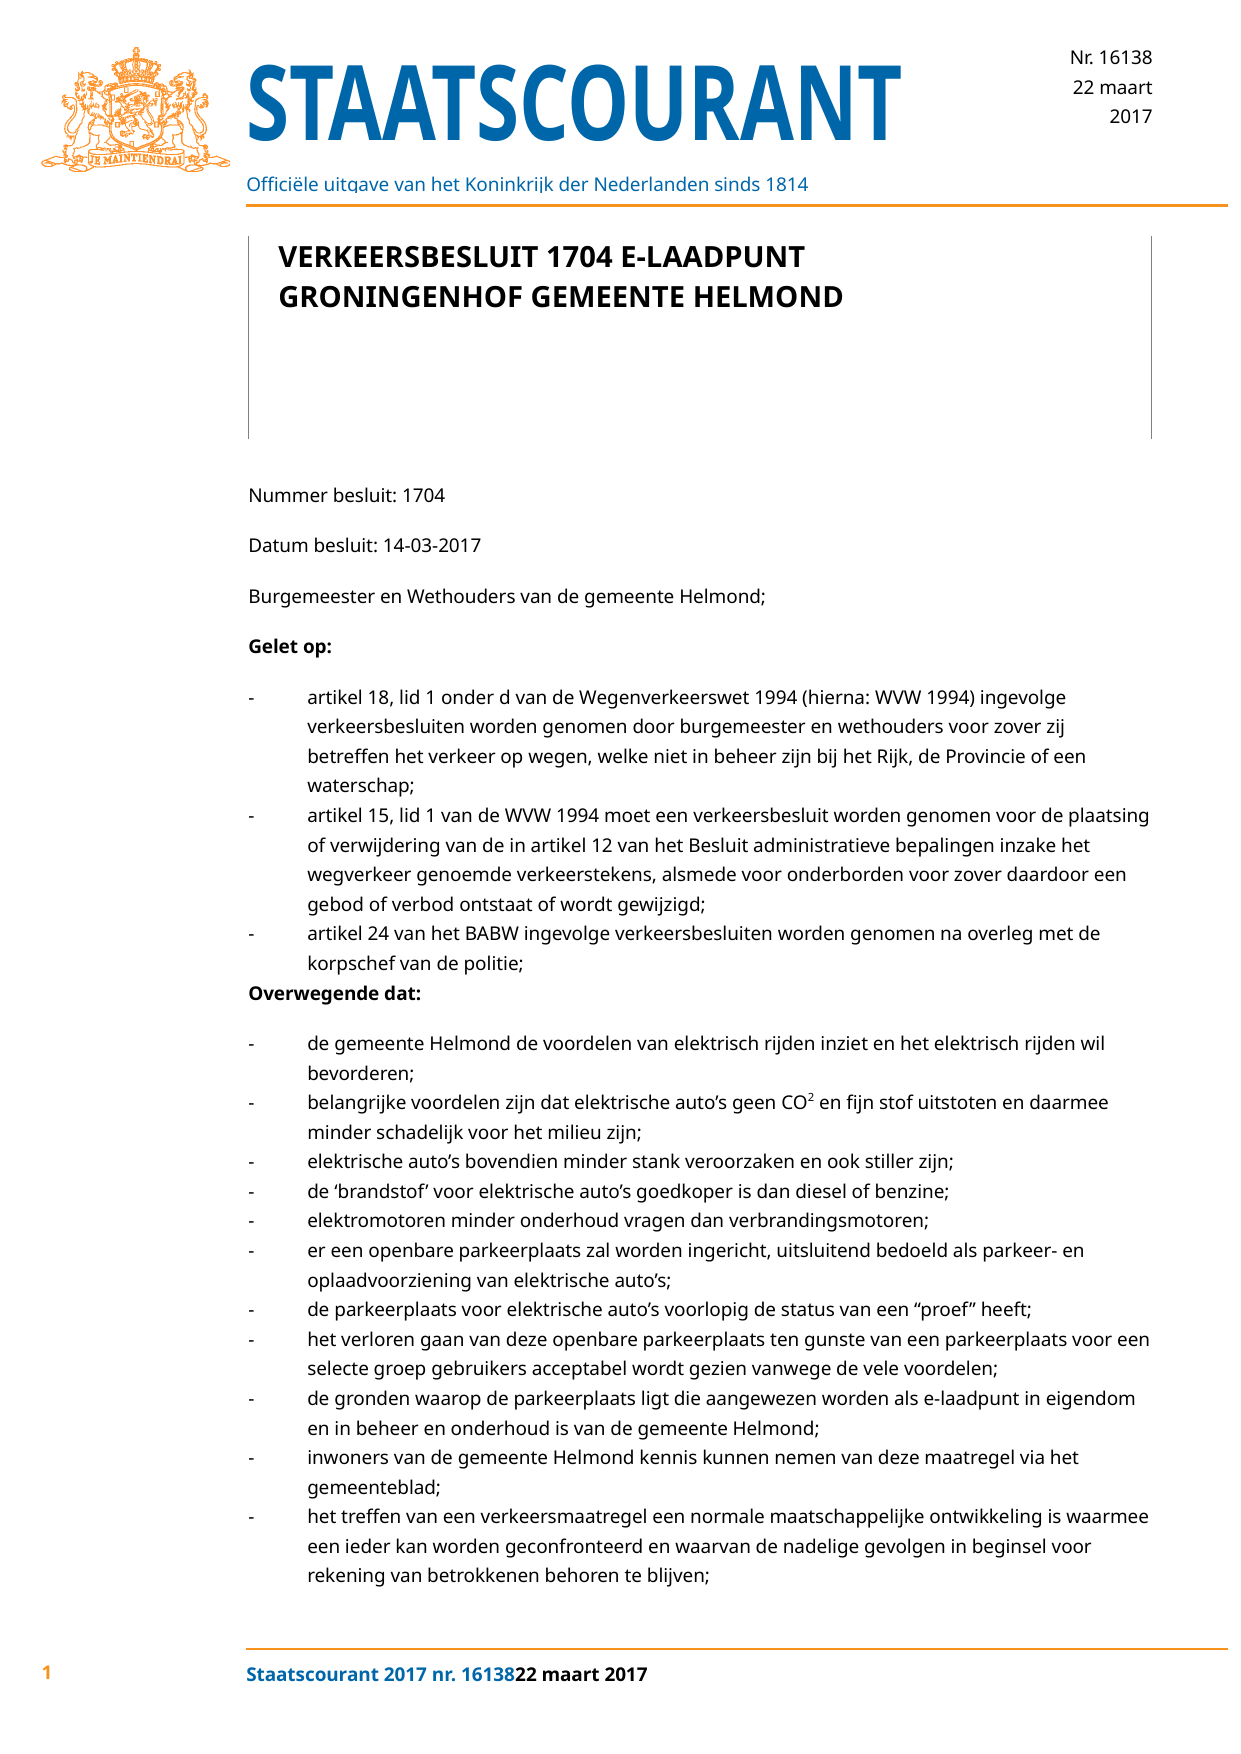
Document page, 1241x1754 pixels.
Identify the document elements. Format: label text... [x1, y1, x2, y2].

text Overwegende dat: [248, 980, 1152, 1006]
list artikel 15, lid 1 van de WVW 1994 moet een verkeersbesluit worden genomen voor de plaatsing of verwijdering van de in artikel 12 van het Besluit administratieve bepalingen inzake het wegverkeer genoemde verkeerstekens, alsmede voor onderborden voor zover daardoor een gebod of verbod ontstaat of wordt gewijzigd; [248, 802, 1152, 917]
list het treffen van een verkeersmaatregel een normale maatschappelijke ontwikkeling is waarmee een ieder kan worden geconfronteerd en waarvan de nadelige gevolgen in beginsel voor rekening van betrokkenen behoren te blijven; [248, 1503, 1152, 1588]
list elektromotoren minder onderhoud vragen dan verbrandingsmotoren; [248, 1208, 1152, 1233]
table_header [850, 414, 1151, 439]
list de ‘brandstof’ voor elektrische auto’s goedkoper is dan diesel of benzine; [248, 1178, 1152, 1204]
list elektrische auto’s bovendien minder stank veroorzaken en ook stiller zijn; [248, 1148, 1152, 1174]
list artikel 18, lid 1 onder d van de Wegenverkeerswet 1994 (hierna: WVW 1994) ingevolge verkeersbesluiten worden genomen door burgemeester en wethouders voor zover zij betreffen het verkeer op wegen, welke niet in beheer zijn bij het Rijk, de Provincie of een waterschap; [248, 684, 1152, 798]
list de gronden waarop de parkeerplaats ligt die aangewezen worden als e-laadpunt in eigendom en in beheer en onderhoud is van de gemeente Helmond; [248, 1385, 1152, 1441]
table_header VERKEERSBESLUIT 1704 E-LAADPUNT GRONINGENHOF GEMEENTE HELMOND [249, 236, 850, 439]
text Datum besluit: 14-03-2017 [248, 533, 1152, 558]
list de gemeente Helmond de voordelen van elektrisch rijden inziet en het elektrisch rijden wil bevorderen; [248, 1030, 1152, 1086]
list het verloren gaan van deze openbare parkeerplaats ten gunste van een parkeerplaats voor een selecte groep gebruikers acceptabel wordt gezien vanwege de vele voordelen; [248, 1326, 1152, 1381]
text Gelet op: [248, 633, 1152, 659]
text Nummer besluit: 1704 [248, 482, 1152, 508]
table_header [850, 236, 912, 413]
list er een openbare parkeerplaats zal worden ingericht, uitsluitend bedoeld als parkeer- en oplaadvoorziening van elektrische auto’s; [248, 1237, 1152, 1293]
list belangrijke voordelen zijn dat elektrische auto’s geen CO2 en fijn stof uitstoten en daarmee minder schadelijk voor het milieu zijn; [248, 1089, 1152, 1145]
list de parkeerplaats voor elektrische auto’s voorlopig de status van een “proef” heeft; [248, 1296, 1152, 1322]
list artikel 24 van het BABW ingevolge verkeersbesluiten worden genomen na overleg met de korpschef van de politie; [248, 921, 1152, 976]
list inwoners van de gemeente Helmond kennis kunnen nemen van deze maatregel via het gemeenteblad; [248, 1444, 1152, 1500]
text Burgemeester en Wethouders van de gemeente Helmond; [248, 583, 1152, 609]
picture [912, 236, 1090, 414]
picture [41, 47, 231, 172]
table_header [1090, 236, 1151, 413]
